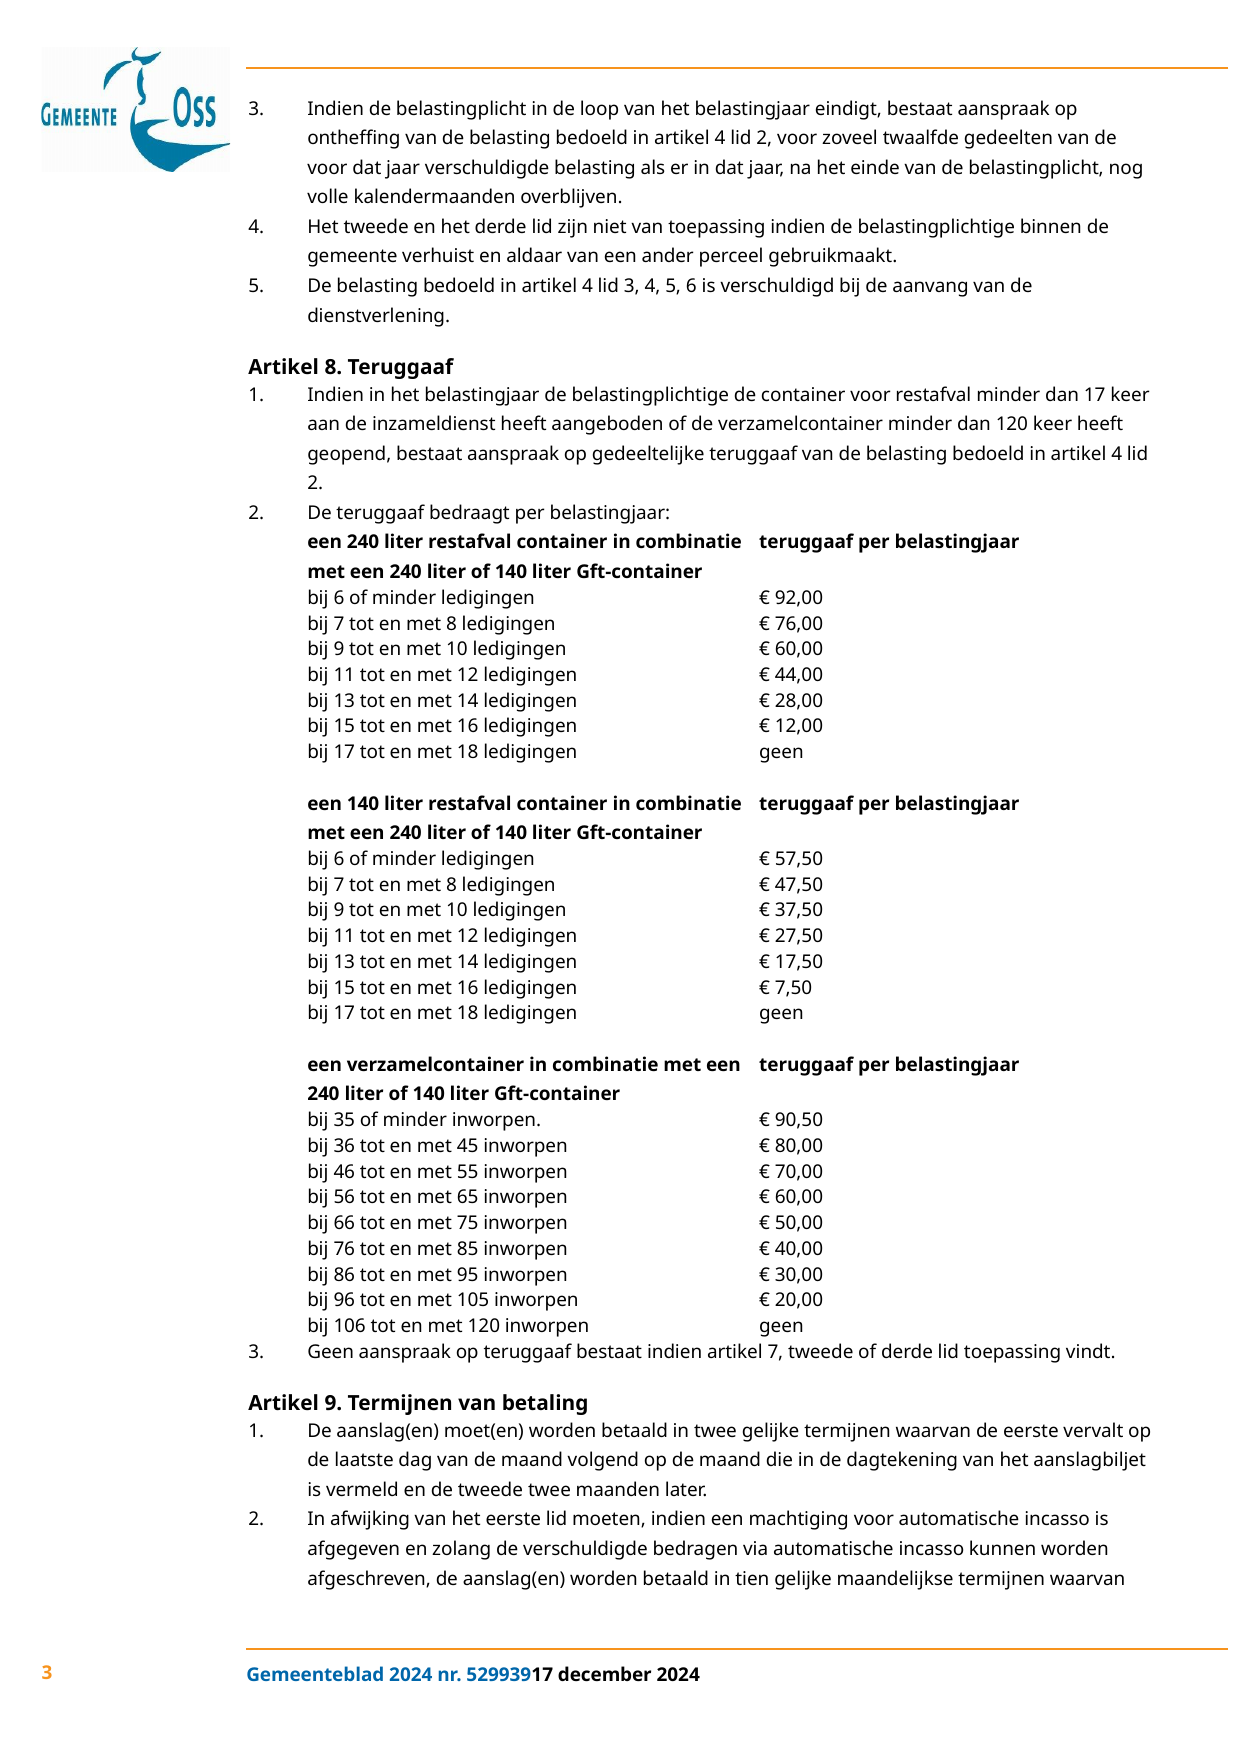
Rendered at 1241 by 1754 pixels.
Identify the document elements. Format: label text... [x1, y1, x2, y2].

table_cell € 12,00 [759, 713, 1211, 738]
table_cell bij 6 of minder ledigingen [307, 584, 759, 610]
table_header een 240 liter restafval container in combinatie met een 240 liter of 140 liter Gft-container [307, 529, 759, 584]
table_cell bij 7 tot en met 8 ledigingen [307, 871, 759, 897]
table_cell € 44,00 [759, 661, 1211, 687]
table_cell € 28,00 [759, 687, 1211, 713]
table_cell bij 46 tot en met 55 inworpen [307, 1158, 759, 1183]
table_cell [307, 764, 759, 790]
table_cell € 92,00 [759, 584, 1211, 610]
text Artikel 9. Termijnen van betaling [248, 1388, 1152, 1417]
table_cell € 40,00 [759, 1235, 1211, 1261]
table_cell [307, 1025, 759, 1051]
table_header teruggaaf per belastingjaar [759, 529, 1211, 584]
table_cell bij 17 tot en met 18 ledigingen [307, 1000, 759, 1025]
table_cell € 30,00 [759, 1261, 1211, 1286]
table_cell geen [759, 739, 1211, 764]
list Indien in het belastingjaar de belastingplichtige de container voor restafval minder dan 17 keer aan de inzameldienst heeft aangeboden of de verzamelcontainer minder dan 120 keer heeft geopend, bestaat aanspraak op gedeeltelijke teruggaaf van de belasting bedoeld in artikel 4 lid 2. [248, 381, 1152, 495]
table_cell € 37,50 [759, 897, 1211, 922]
table_cell € 80,00 [759, 1132, 1211, 1158]
table_cell € 50,00 [759, 1209, 1211, 1235]
table_cell bij 9 tot en met 10 ledigingen [307, 636, 759, 661]
table_cell bij 76 tot en met 85 inworpen [307, 1235, 759, 1261]
table_cell bij 7 tot en met 8 ledigingen [307, 610, 759, 636]
table_cell € 90,50 [759, 1106, 1211, 1132]
table_cell € 60,00 [759, 1184, 1211, 1209]
table_cell bij 11 tot en met 12 ledigingen [307, 923, 759, 948]
table_cell teruggaaf per belastingjaar [759, 790, 1211, 845]
table_cell [759, 1025, 1211, 1051]
table_cell € 57,50 [759, 845, 1211, 871]
table_cell € 47,50 [759, 871, 1211, 897]
table_cell bij 96 tot en met 105 inworpen [307, 1286, 759, 1312]
table_cell bij 9 tot en met 10 ledigingen [307, 897, 759, 922]
table_cell bij 35 of minder inworpen. [307, 1106, 759, 1132]
table_cell een 140 liter restafval container in combinatie met een 240 liter of 140 liter Gft-container [307, 790, 759, 845]
table_cell € 7,50 [759, 974, 1211, 999]
table_cell € 70,00 [759, 1158, 1211, 1183]
table_cell teruggaaf per belastingjaar [759, 1051, 1211, 1106]
table_cell € 27,50 [759, 923, 1211, 948]
list De belasting bedoeld in artikel 4 lid 3, 4, 5, 6 is verschuldigd bij de aanvang van de dienstverlening. [248, 272, 1152, 328]
table_cell bij 36 tot en met 45 inworpen [307, 1132, 759, 1158]
table_cell [759, 764, 1211, 790]
table_cell € 20,00 [759, 1286, 1211, 1312]
table_cell bij 106 tot en met 120 inworpen [307, 1312, 759, 1338]
list Het tweede en het derde lid zijn niet van toepassing indien de belastingplichtige binnen de gemeente verhuist en aldaar van een ander perceel gebruikmaakt. [248, 213, 1152, 268]
table_cell bij 86 tot en met 95 inworpen [307, 1261, 759, 1286]
picture [41, 47, 231, 172]
table_cell € 60,00 [759, 636, 1211, 661]
table_cell € 76,00 [759, 610, 1211, 636]
list Geen aanspraak op teruggaaf bestaat indien artikel 7, tweede of derde lid toepassing vindt. [248, 1338, 1152, 1364]
table_cell bij 56 tot en met 65 inworpen [307, 1184, 759, 1209]
table_cell een verzamelcontainer in combinatie met een 240 liter of 140 liter Gft-container [307, 1051, 759, 1106]
list De teruggaaf bedraagt per belastingjaar: [248, 499, 1152, 525]
table_cell bij 11 tot en met 12 ledigingen [307, 661, 759, 687]
table_cell geen [759, 1000, 1211, 1025]
table_cell € 17,50 [759, 948, 1211, 974]
list In afwijking van het eerste lid moeten, indien een machtiging voor automatische incasso is afgegeven en zolang de verschuldigde bedragen via automatische incasso kunnen worden afgeschreven, de aanslag(en) worden betaald in tien gelijke maandelijkse termijnen waarvan [248, 1506, 1152, 1591]
table_cell bij 15 tot en met 16 ledigingen [307, 974, 759, 999]
table_cell bij 13 tot en met 14 ledigingen [307, 948, 759, 974]
list De aanslag(en) moet(en) worden betaald in twee gelijke termijnen waarvan de eerste vervalt op de laatste dag van de maand volgend op de maand die in de dagtekening van het aanslagbiljet is vermeld en de tweede twee maanden later. [248, 1417, 1152, 1502]
table_cell bij 13 tot en met 14 ledigingen [307, 687, 759, 713]
table_cell geen [759, 1312, 1211, 1338]
table_cell bij 66 tot en met 75 inworpen [307, 1209, 759, 1235]
table_cell bij 17 tot en met 18 ledigingen [307, 739, 759, 764]
list Indien de belastingplicht in de loop van het belastingjaar eindigt, bestaat aanspraak op ontheffing van de belasting bedoeld in artikel 4 lid 2, voor zoveel twaalfde gedeelten van de voor dat jaar verschuldigde belasting als er in dat jaar, na het einde van de belastingplicht, nog volle kalendermaanden overblijven. [248, 95, 1152, 209]
table_cell bij 15 tot en met 16 ledigingen [307, 713, 759, 738]
table_cell bij 6 of minder ledigingen [307, 845, 759, 871]
text Artikel 8. Teruggaaf [248, 352, 1152, 381]
